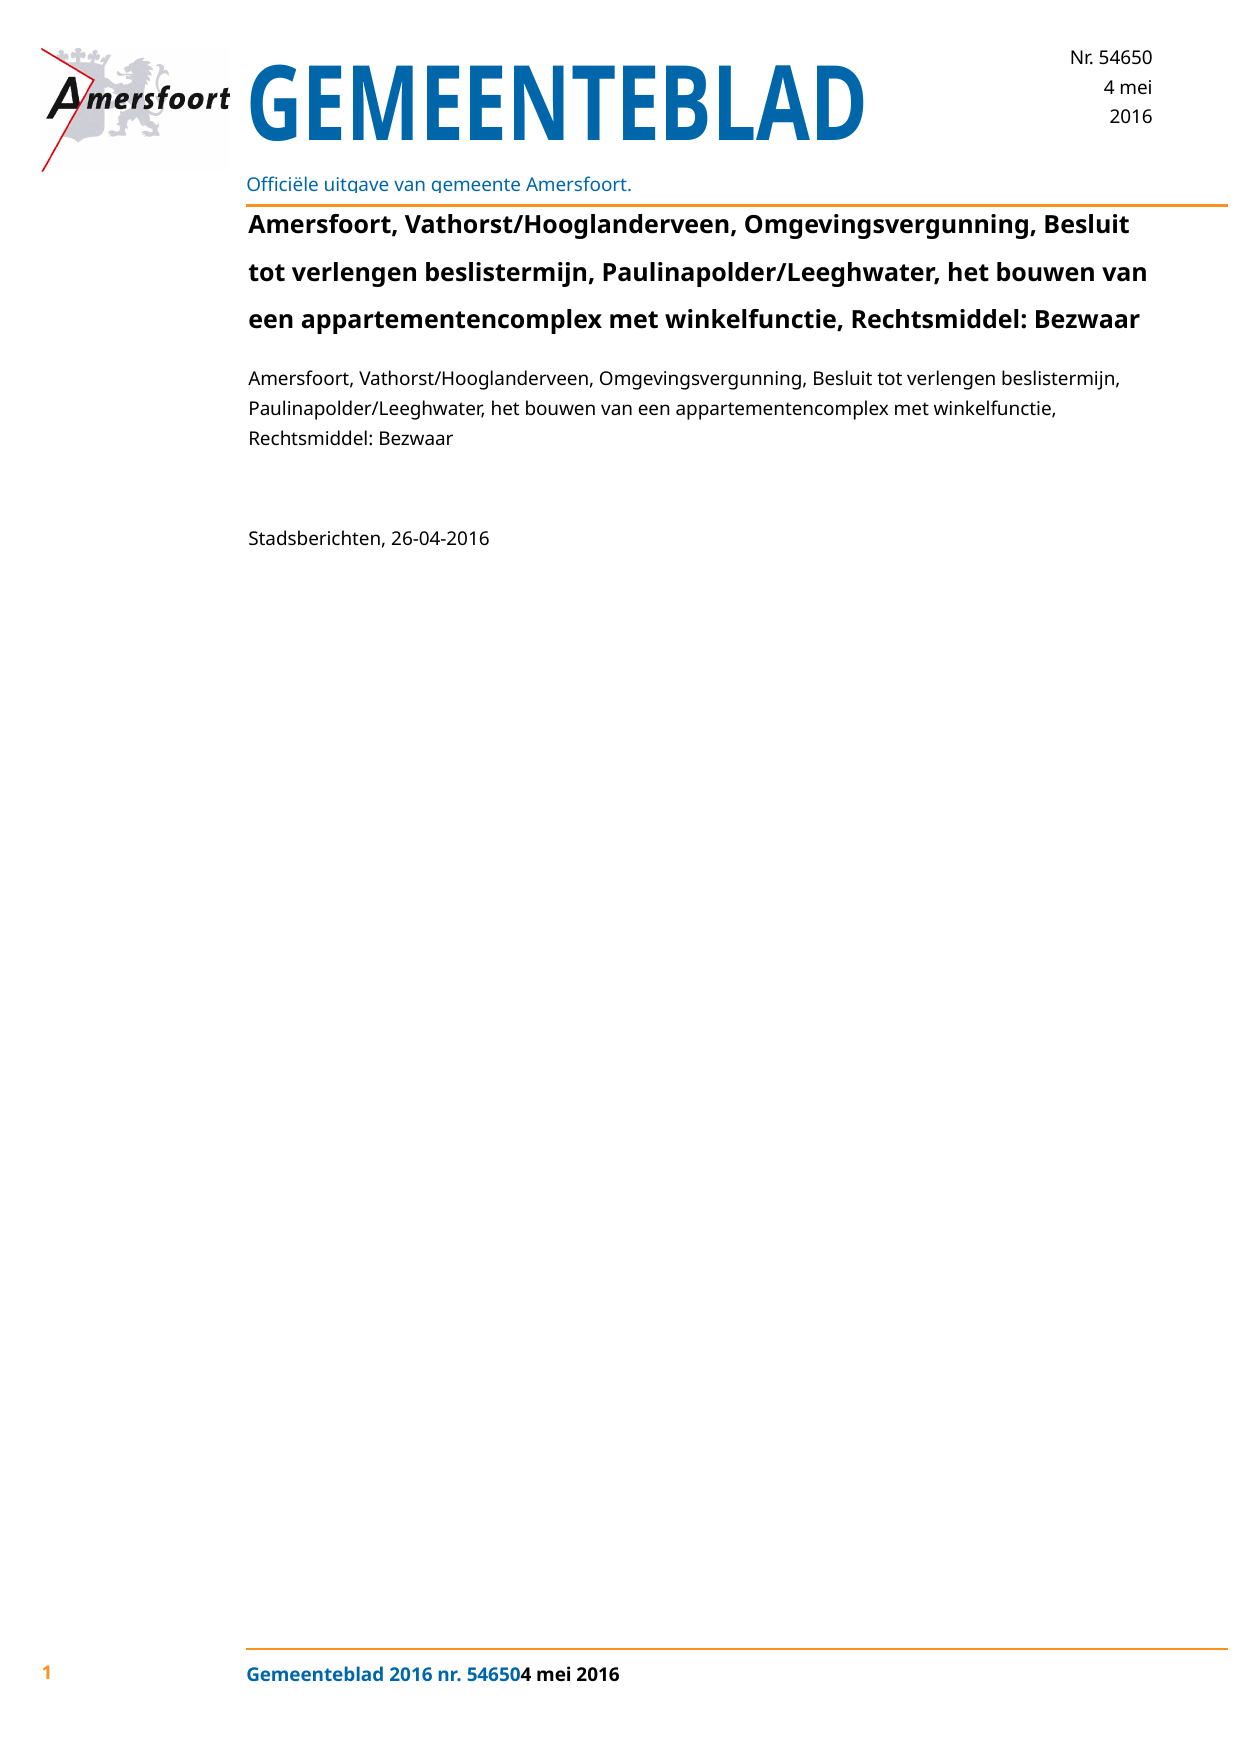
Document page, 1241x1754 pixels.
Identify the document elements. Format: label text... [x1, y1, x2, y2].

text Amersfoort, Vathorst/Hooglanderveen, Omgevingsvergunning, Besluit tot verlengen beslistermijn, Paulinapolder/Leeghwater, het bouwen van een appartementencomplex met winkelfunctie, Rechtsmiddel: Bezwaar [248, 366, 1152, 450]
text Stadsberichten, 26-04-2016 [248, 526, 1152, 551]
text Amersfoort, Vathorst/Hooglanderveen, Omgevingsvergunning, Besluit tot verlengen beslistermijn, Paulinapolder/Leeghwater, het bouwen van een appartementencomplex met winkelfunctie, Rechtsmiddel: Bezwaar [248, 207, 1152, 336]
picture [41, 47, 231, 172]
